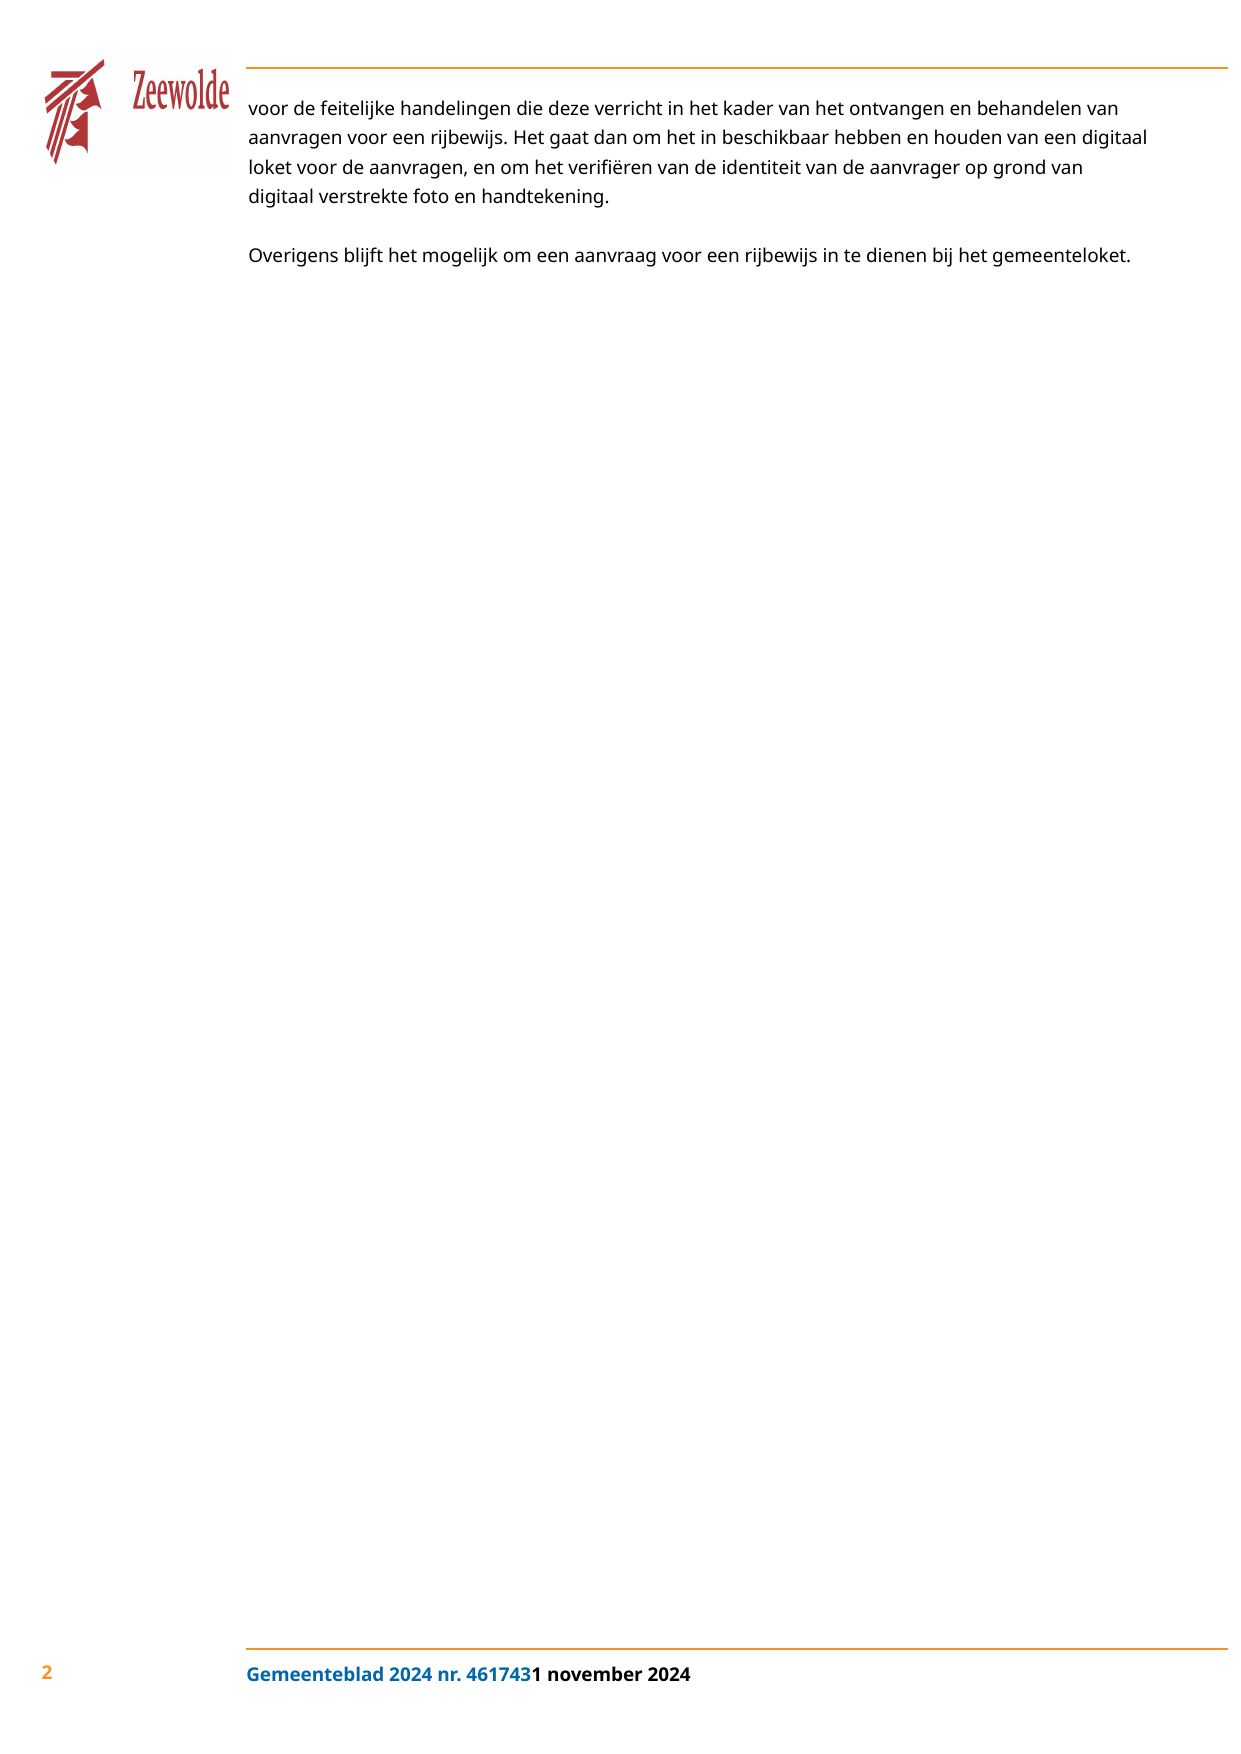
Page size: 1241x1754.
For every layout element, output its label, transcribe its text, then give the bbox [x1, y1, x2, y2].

text Overigens blijft het mogelijk om een aanvraag voor een rijbewijs in te dienen bij het gemeenteloket. [248, 243, 1152, 268]
text voor de feitelijke handelingen die deze verricht in het kader van het ontvangen en behandelen van aanvragen voor een rijbewijs. Het gaat dan om het in beschikbaar hebben en houden van een digitaal loket voor de aanvragen, en om het verifiëren van de identiteit van de aanvrager op grond van digitaal verstrekte foto en handtekening. [248, 95, 1152, 209]
picture [41, 47, 231, 172]
